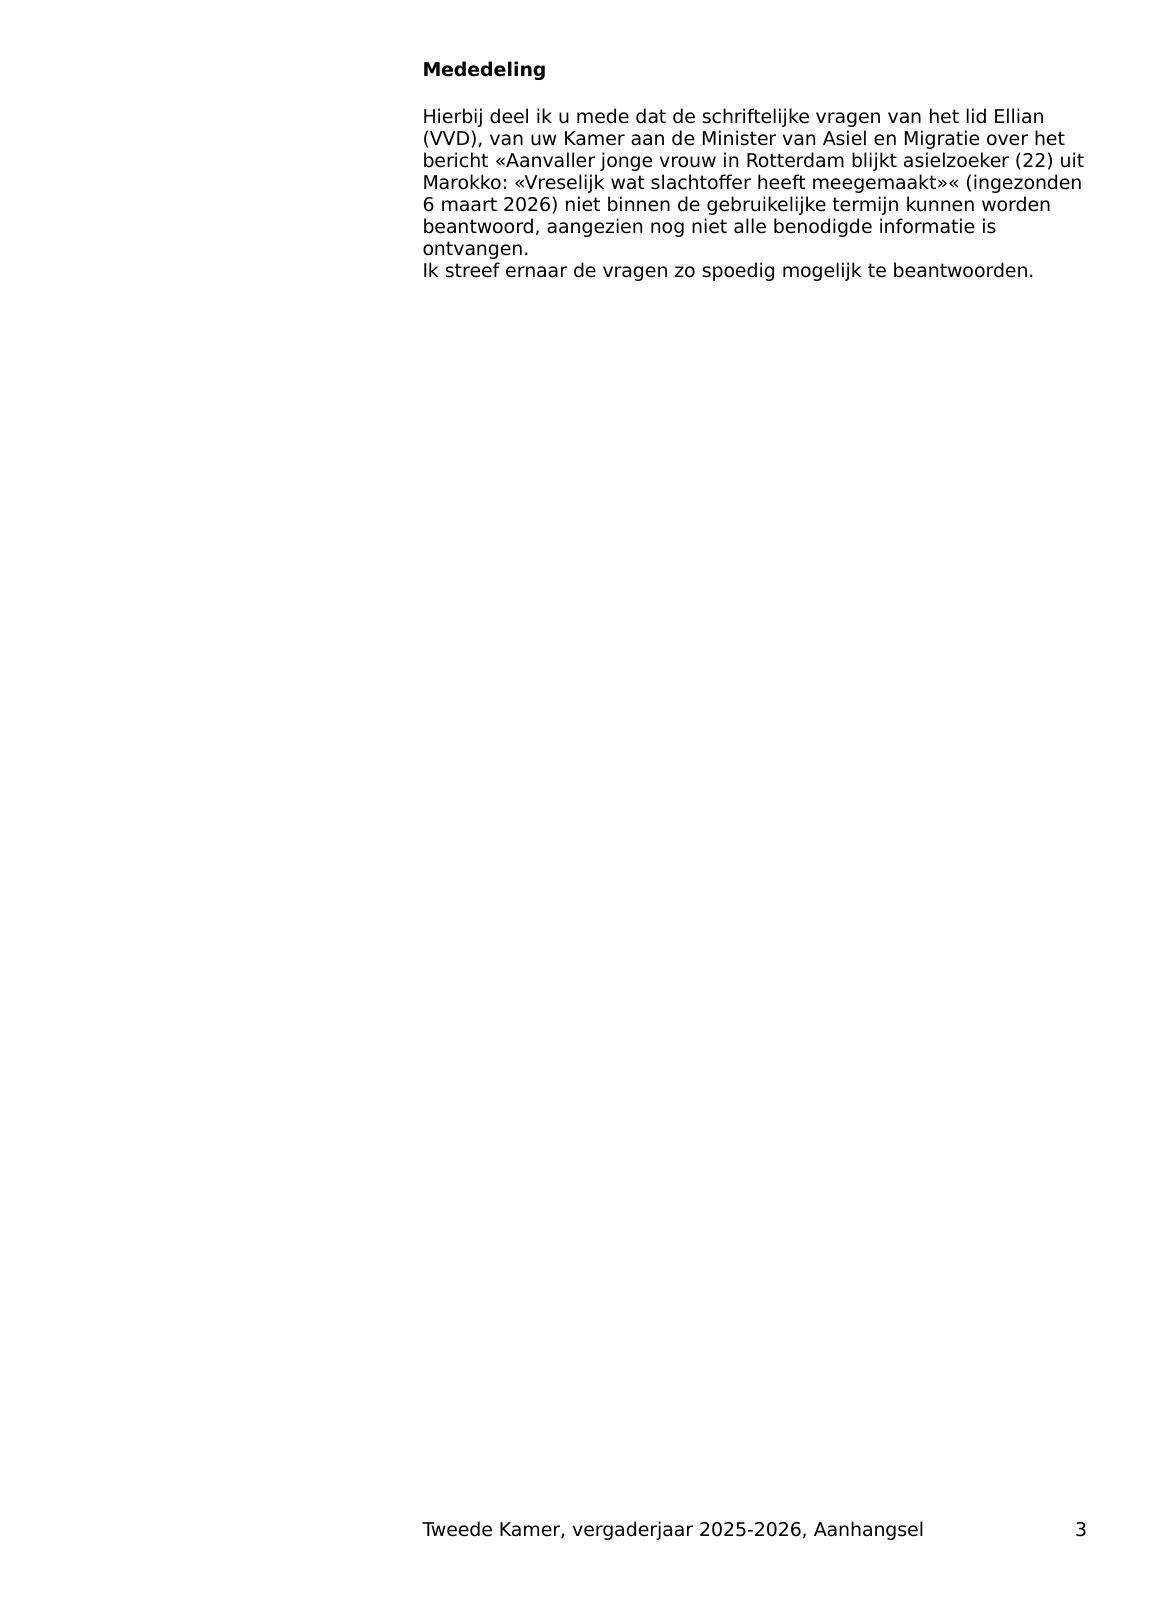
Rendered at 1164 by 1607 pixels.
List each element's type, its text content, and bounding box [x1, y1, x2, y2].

text Hierbij deel ik u mede dat de schriftelijke vragen van het lid Ellian (VVD), van uw Kamer aan de Minister van Asiel en Migratie over het bericht «Aanvaller jonge vrouw in Rotterdam blijkt asielzoeker (22) uit Marokko: «Vreselijk wat slachtoffer heeft meegemaakt»« (ingezonden 6 maart 2026) niet binnen de gebruikelijke termijn kunnen worden beantwoord, aangezien nog niet alle benodigde informatie is ontvangen. [422, 106, 1087, 260]
subtitle Mededeling [422, 59, 1087, 81]
text Ik streef ernaar de vragen zo spoedig mogelijk te beantwoorden. [422, 260, 1087, 282]
